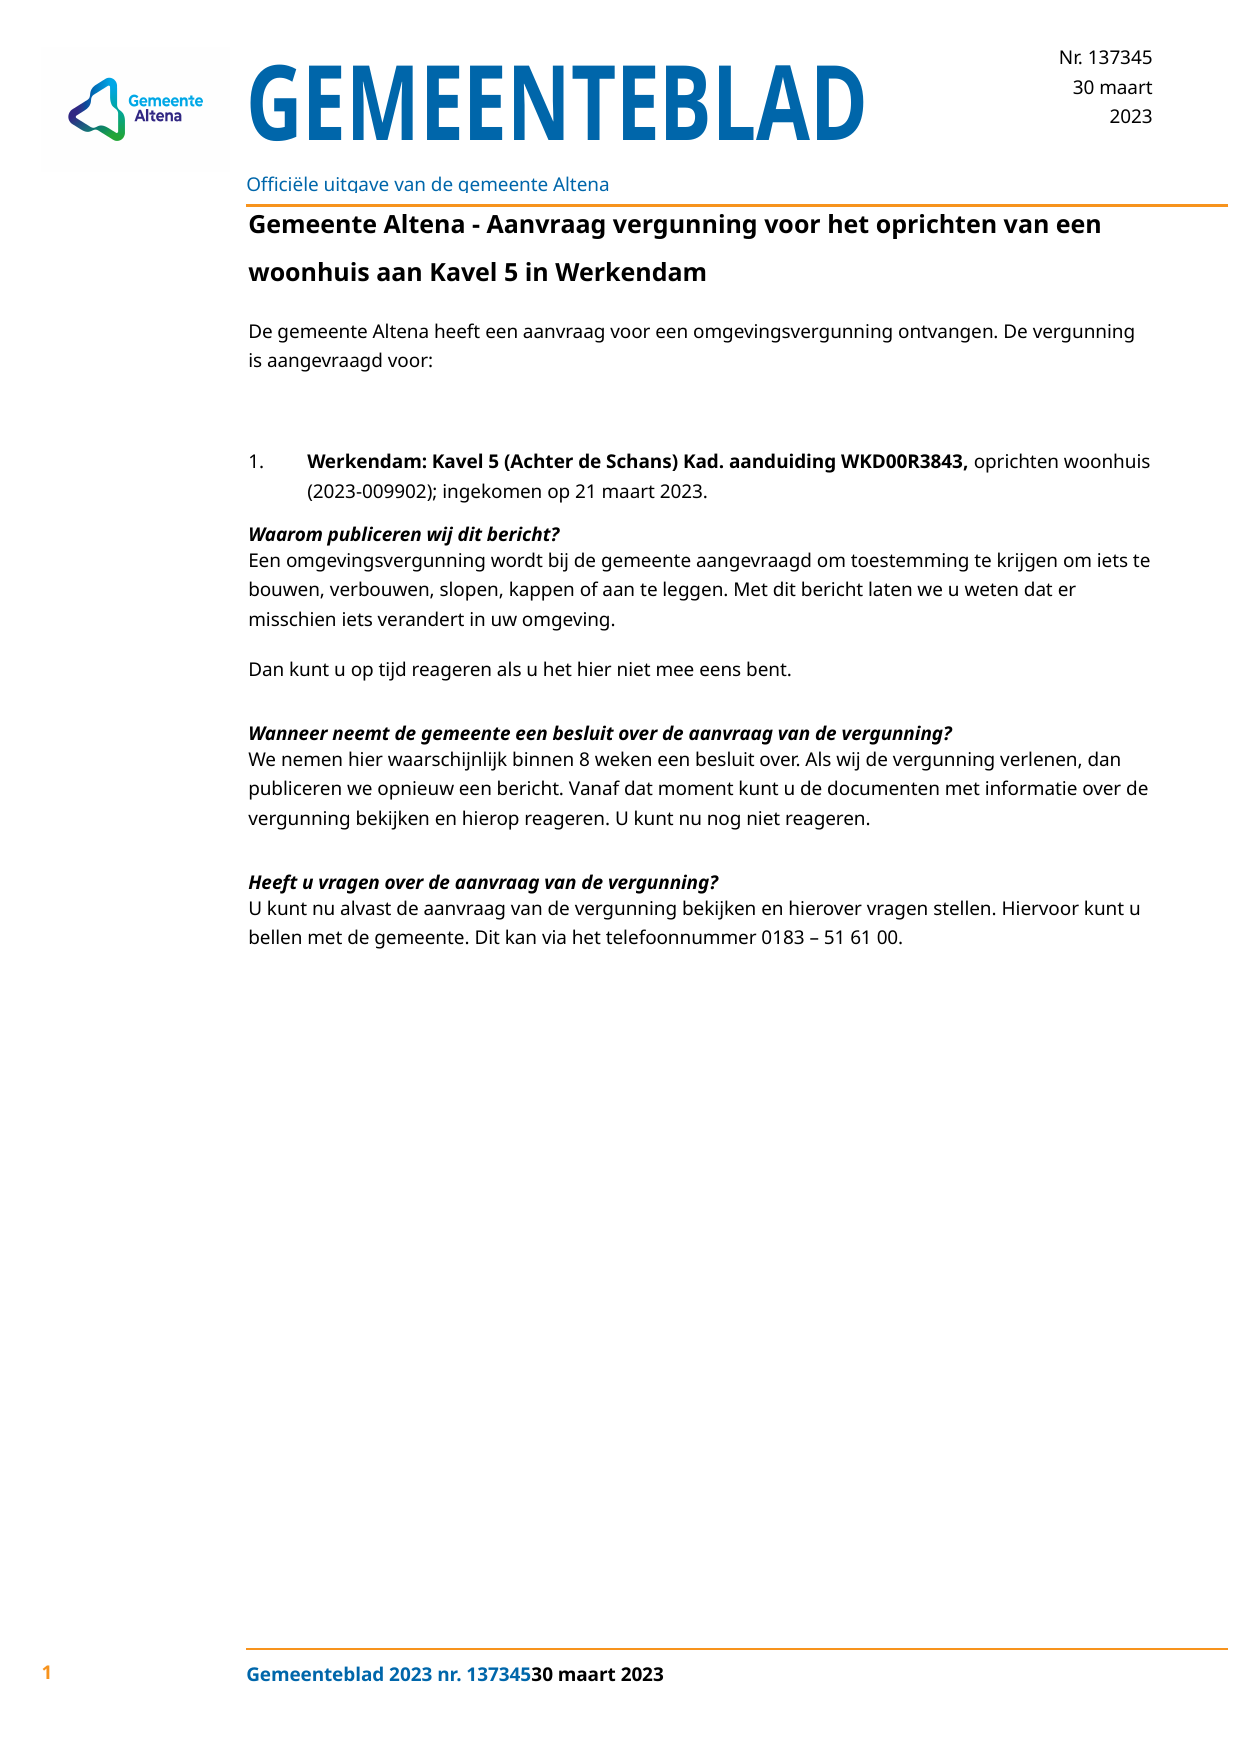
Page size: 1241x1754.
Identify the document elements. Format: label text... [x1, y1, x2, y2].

text Gemeente Altena - Aanvraag vergunning voor het oprichten van een woonhuis aan Kavel 5 in Werkendam [248, 207, 1152, 288]
text Wanneer neemt de gemeente een besluit over de aanvraag van de vergunning? [248, 720, 1152, 746]
text Een omgevingsvergunning wordt bij de gemeente aangevraagd om toestemming te krijgen om iets te bouwen, verbouwen, slopen, kappen of aan te leggen. Met dit bericht laten we u weten dat er misschien iets verandert in uw omgeving. [248, 547, 1152, 632]
list Werkendam: Kavel 5 (Achter de Schans) Kad. aanduiding WKD00R3843, oprichten woonhuis (2023-009902); ingekomen op 21 maart 2023. [248, 448, 1152, 504]
text We nemen hier waarschijnlijk binnen 8 weken een besluit over. Als wij de vergunning verlenen, dan publiceren we opnieuw een bericht. Vanaf dat moment kunt u de documenten met informatie over de vergunning bekijken en hierop reageren. U kunt nu nog niet reageren. [248, 746, 1152, 831]
text De gemeente Altena heeft een aanvraag voor een omgevingsvergunning ontvangen. De vergunning is aangevraagd voor: [248, 318, 1152, 373]
text Heeft u vragen over de aanvraag van de vergunning? [248, 869, 1152, 895]
text U kunt nu alvast de aanvraag van de vergunning bekijken en hierover vragen stellen. Hiervoor kunt u bellen met de gemeente. Dit kan via het telefoonnummer 0183 – 51 61 00. [248, 895, 1152, 950]
text Dan kunt u op tijd reageren als u het hier niet mee eens bent. [248, 656, 1152, 682]
picture [41, 47, 231, 172]
text Waarom publiceren wij dit bericht? [248, 521, 1152, 547]
